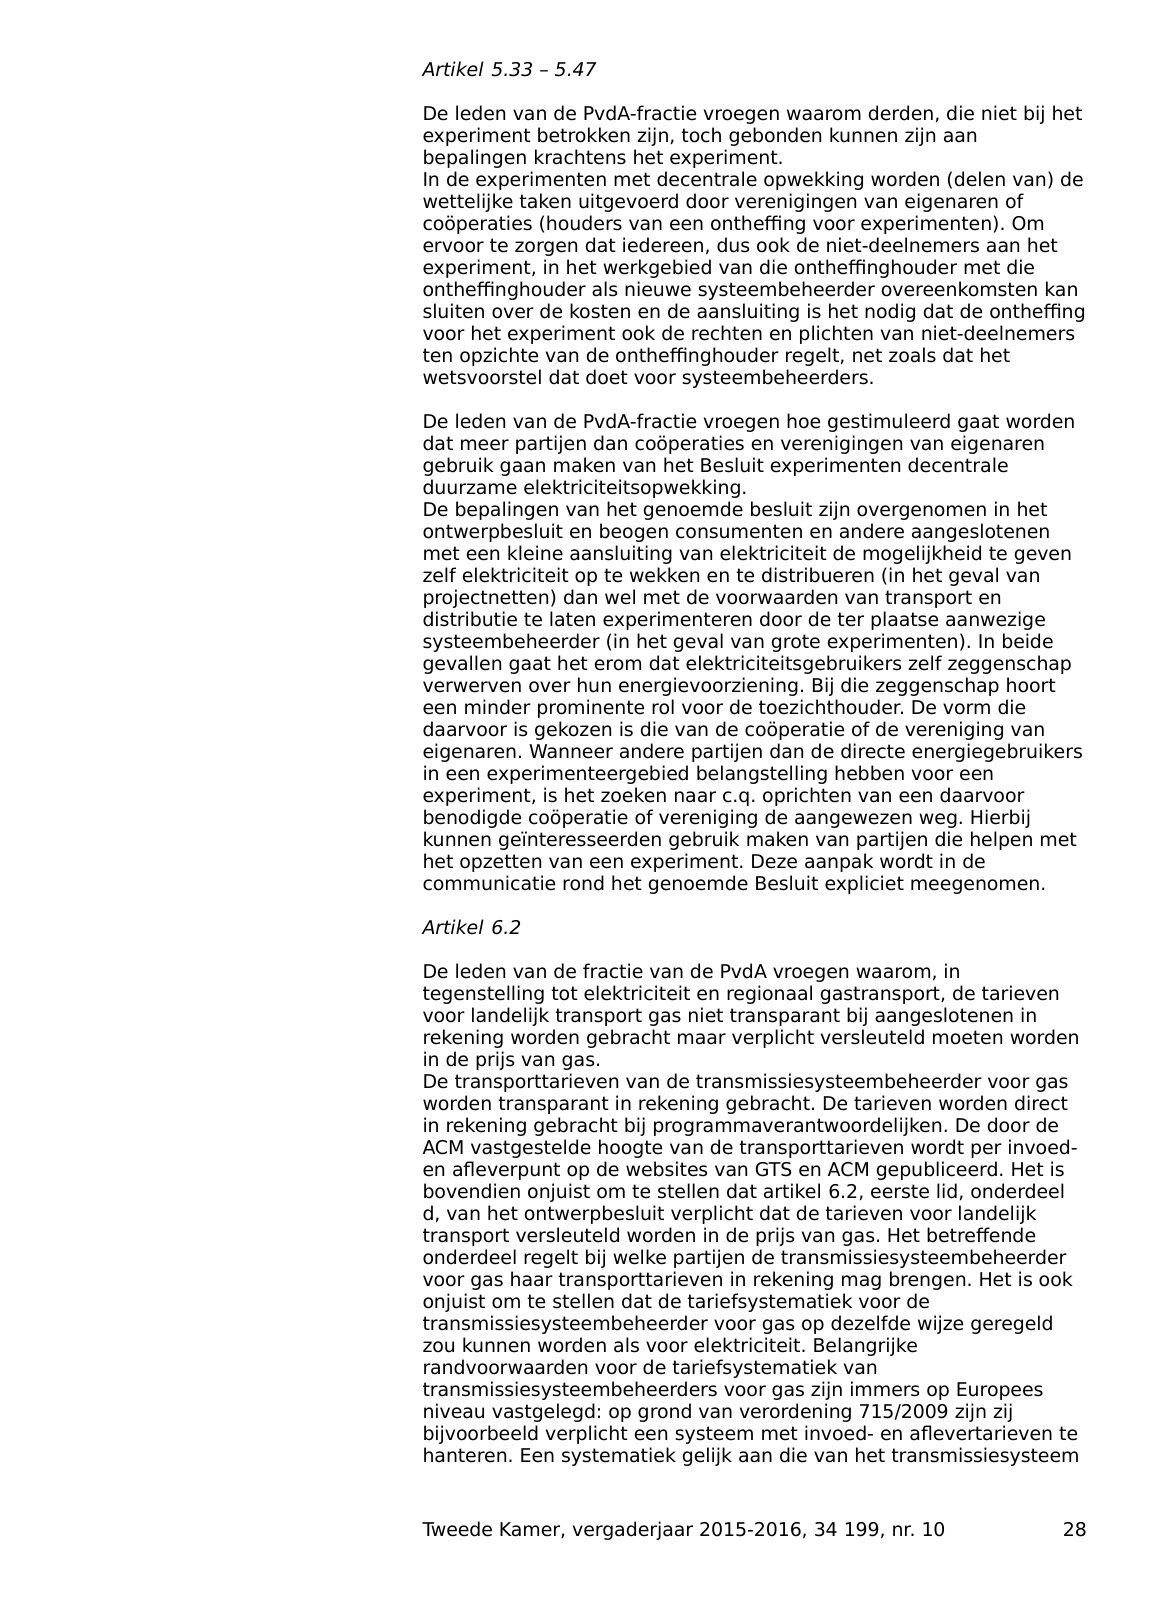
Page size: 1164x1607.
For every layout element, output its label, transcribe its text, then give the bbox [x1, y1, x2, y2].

subtitle Artikel 6.2 [422, 917, 1087, 939]
text De bepalingen van het genoemde besluit zijn overgenomen in het ontwerpbesluit en beogen consumenten en andere aangeslotenen met een kleine aansluiting van elektriciteit de mogelijkheid te geven zelf elektriciteit op te wekken en te distribueren (in het geval van projectnetten) dan wel met de voorwaarden van transport en distributie te laten experimenteren door de ter plaatse aanwezige systeembeheerder (in het geval van grote experimenten). In beide gevallen gaat het erom dat elektriciteitsgebruikers zelf zeggenschap verwerven over hun energievoorziening. Bij die zeggenschap hoort een minder prominente rol voor de toezichthouder. De vorm die daarvoor is gekozen is die van de coöperatie of de vereniging van eigenaren. Wanneer andere partijen dan de directe energiegebruikers in een experimenteergebied belangstelling hebben voor een experiment, is het zoeken naar c.q. oprichten van een daarvoor benodigde coöperatie of vereniging de aangewezen weg. Hierbij kunnen geïnteresseerden gebruik maken van partijen die helpen met het opzetten van een experiment. Deze aanpak wordt in de communicatie rond het genoemde Besluit expliciet meegenomen. [422, 499, 1087, 895]
subtitle Artikel 5.33 – 5.47 [422, 59, 1087, 81]
text De leden van de PvdA-fractie vroegen hoe gestimuleerd gaat worden dat meer partijen dan coöperaties en verenigingen van eigenaren gebruik gaan maken van het Besluit experimenten decentrale duurzame elektriciteitsopwekking. [422, 411, 1087, 499]
text De leden van de fractie van de PvdA vroegen waarom, in tegenstelling tot elektriciteit en regionaal gastransport, de tarieven voor landelijk transport gas niet transparant bij aangeslotenen in rekening worden gebracht maar verplicht versleuteld moeten worden in de prijs van gas. [422, 961, 1087, 1071]
text De transporttarieven van de transmissiesysteembeheerder voor gas worden transparant in rekening gebracht. De tarieven worden direct in rekening gebracht bij programmaverantwoordelijken. De door de ACM vastgestelde hoogte van de transporttarieven wordt per invoed- en afleverpunt op de websites van GTS en ACM gepubliceerd. Het is bovendien onjuist om te stellen dat artikel 6.2, eerste lid, onderdeel d, van het ontwerpbesluit verplicht dat de tarieven voor landelijk transport versleuteld worden in de prijs van gas. Het betreffende onderdeel regelt bij welke partijen de transmissiesysteembeheerder voor gas haar transporttarieven in rekening mag brengen. Het is ook onjuist om te stellen dat de tariefsystematiek voor de transmissiesysteembeheerder voor gas op dezelfde wijze geregeld zou kunnen worden als voor elektriciteit. Belangrijke randvoorwaarden voor de tariefsystematiek van transmissiesysteembeheerders voor gas zijn immers op Europees niveau vastgelegd: op grond van verordening 715/2009 zijn zij bijvoorbeeld verplicht een systeem met invoed- en aflevertarieven te hanteren. Een systematiek gelijk aan die van het transmissiesysteem [422, 1071, 1087, 1467]
text In de experimenten met decentrale opwekking worden (delen van) de wettelijke taken uitgevoerd door verenigingen van eigenaren of coöperaties (houders van een ontheffing voor experimenten). Om ervoor te zorgen dat iedereen, dus ook de niet-deelnemers aan het experiment, in het werkgebied van die ontheffinghouder met die ontheffinghouder als nieuwe systeembeheerder overeenkomsten kan sluiten over de kosten en de aansluiting is het nodig dat de ontheffing voor het experiment ook de rechten en plichten van niet-deelnemers ten opzichte van de ontheffinghouder regelt, net zoals dat het wetsvoorstel dat doet voor systeembeheerders. [422, 169, 1087, 389]
text De leden van de PvdA-fractie vroegen waarom derden, die niet bij het experiment betrokken zijn, toch gebonden kunnen zijn aan bepalingen krachtens het experiment. [422, 103, 1087, 169]
